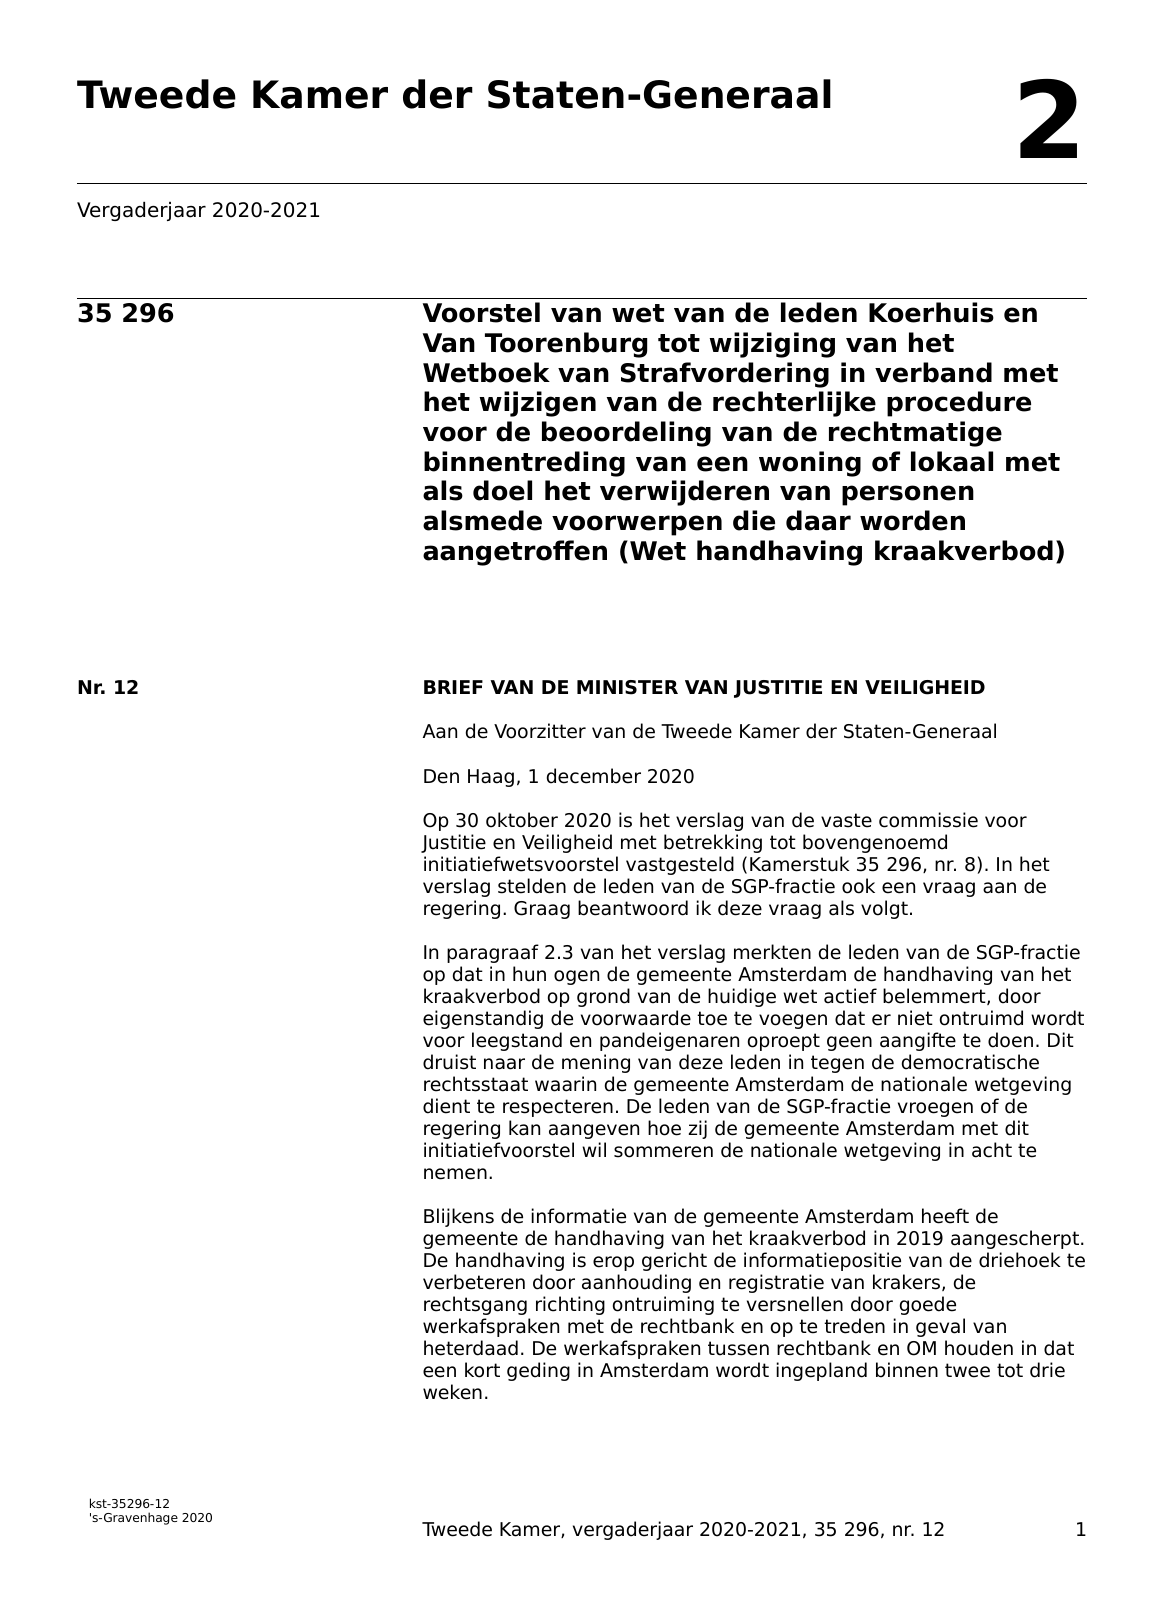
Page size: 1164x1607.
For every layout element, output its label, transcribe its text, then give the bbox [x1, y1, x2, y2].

text Aan de Voorzitter van de Tweede Kamer der Staten-Generaal [422, 721, 1087, 743]
subtitle 35 296 Voorstel van wet van de leden Koerhuis en Van Toorenburg tot wijziging van het Wetboek van Strafvordering in verband met het wijzigen van de rechterlijke procedure voor de beoordeling van de rechtmatige binnentreding van een woning of lokaal met als doel het verwijderen van personen alsmede voorwerpen die daar worden aangetroffen (Wet handhaving kraakverbod) [77, 299, 1087, 566]
table_cell Vergaderjaar 2020-2021 [77, 184, 1087, 298]
subtitle Nr. 12 BRIEF VAN DE MINISTER VAN JUSTITIE EN VEILIGHEID [77, 677, 1087, 699]
text Op 30 oktober 2020 is het verslag van de vaste commissie voor Justitie en Veiligheid met betrekking tot bovengenoemd initiatiefwetsvoorstel vastgesteld (Kamerstuk 35 296, nr. 8). In het verslag stelden de leden van de SGP-fractie ook een vraag aan de regering. Graag beantwoord ik deze vraag als volgt. [422, 810, 1087, 919]
text Den Haag, 1 december 2020 [422, 766, 1087, 787]
table_header 2 [886, 59, 1087, 183]
text In paragraaf 2.3 van het verslag merkten de leden van de SGP-fractie op dat in hun ogen de gemeente Amsterdam de handhaving van het kraakverbod op grond van de huidige wet actief belemmert, door eigenstandig de voorwaarde toe te voegen dat er niet ontruimd wordt voor leegstand en pandeigenaren oproept geen aangifte te doen. Dit druist naar de mening van deze leden in tegen de democratische rechtsstaat waarin de gemeente Amsterdam de nationale wetgeving dient te respecteren. De leden van de SGP-fractie vroegen of de regering kan aangeven hoe zij de gemeente Amsterdam met dit initiatiefvoorstel wil sommeren de nationale wetgeving in acht te nemen. [422, 942, 1087, 1183]
text kst-35296-12 [88, 1497, 323, 1511]
text Blijkens de informatie van de gemeente Amsterdam heeft de gemeente de handhaving van het kraakverbod in 2019 aangescherpt. De handhaving is erop gericht de informatiepositie van de driehoek te verbeteren door aanhouding en registratie van krakers, de rechtsgang richting ontruiming te versnellen door goede werkafspraken met de rechtbank en op te treden in geval van heterdaad. De werkafspraken tussen rechtbank en OM houden in dat een kort geding in Amsterdam wordt ingepland binnen twee tot drie weken. [422, 1206, 1087, 1403]
text 's-Gravenhage 2020 [88, 1511, 323, 1525]
table_header Tweede Kamer der Staten-Generaal [77, 59, 886, 183]
